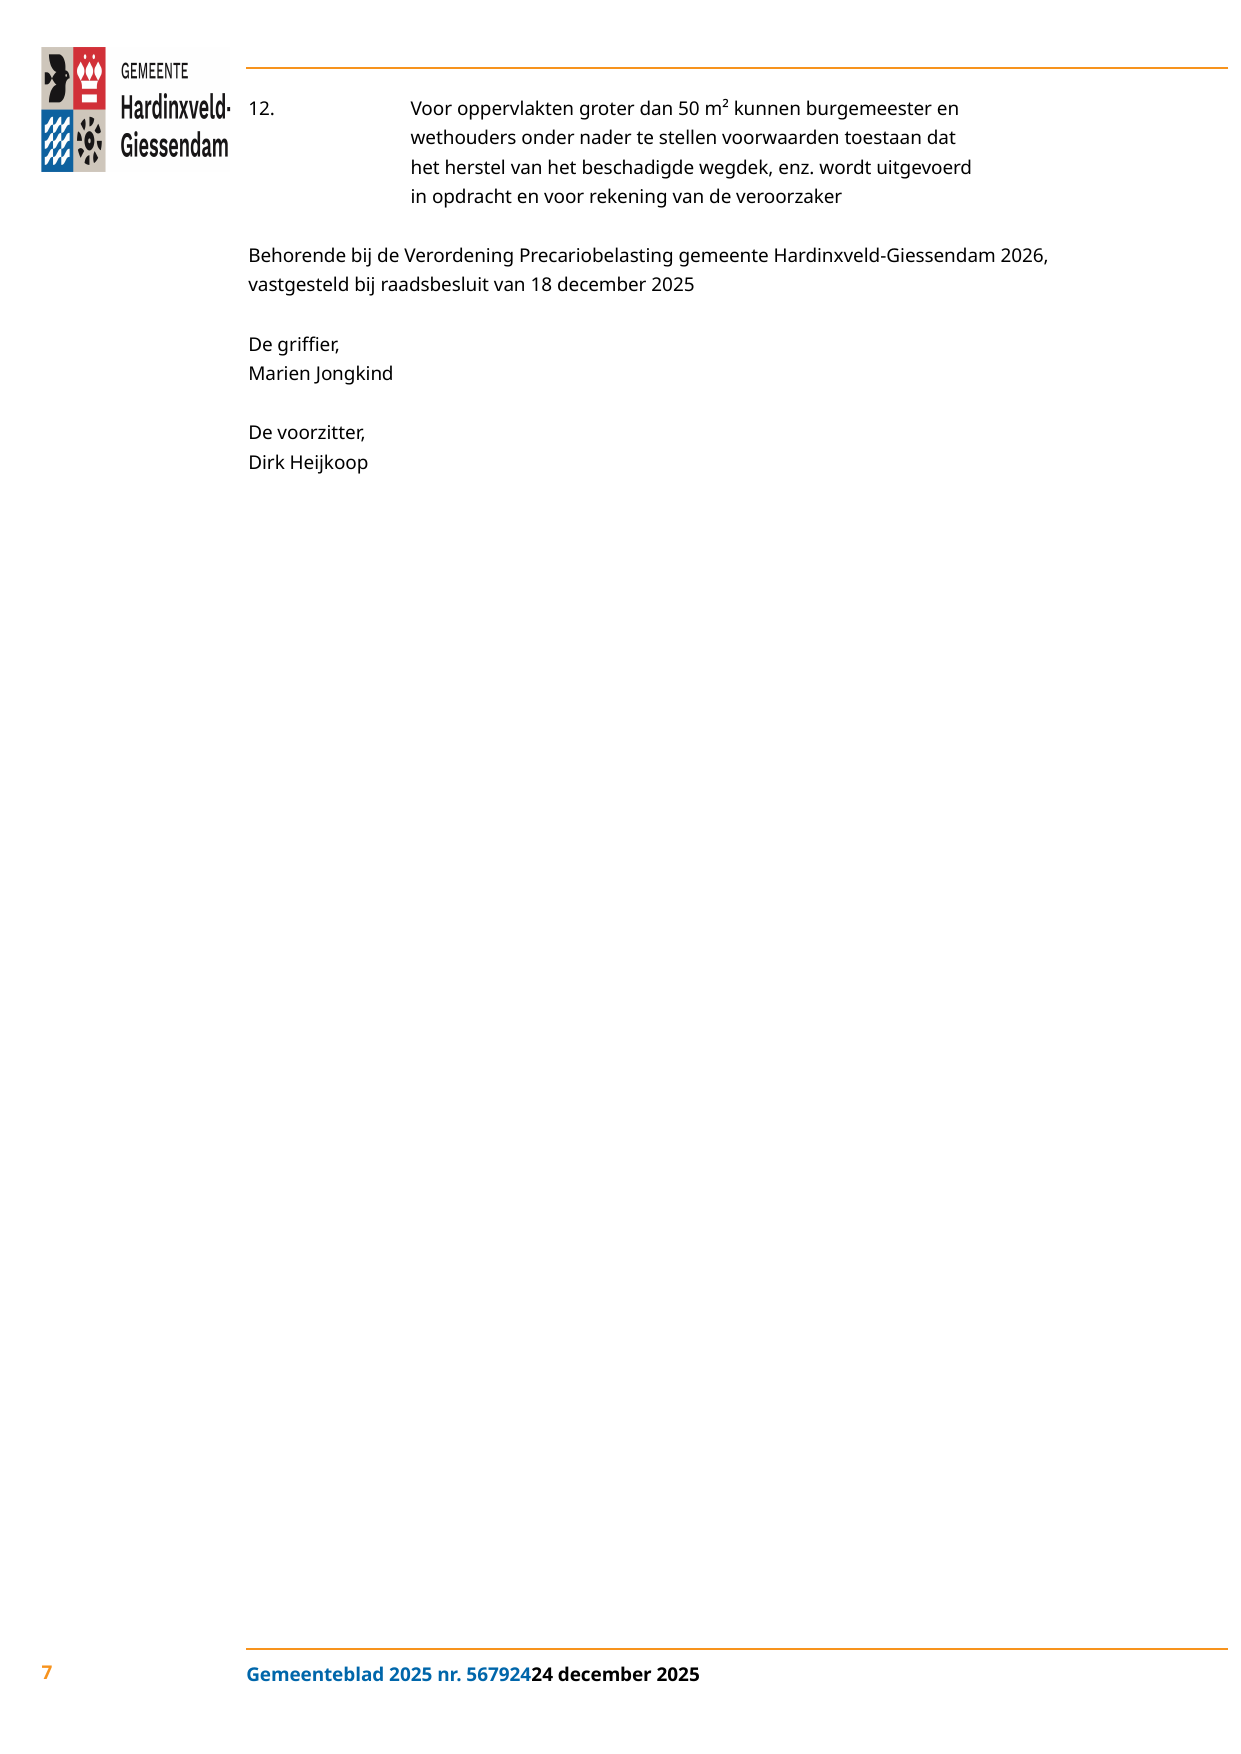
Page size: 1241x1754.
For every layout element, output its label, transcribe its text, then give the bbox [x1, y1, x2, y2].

text Behorende bij de Verordening Precariobelasting gemeente Hardinxveld-Giessendam 2026, vastgesteld bij raadsbesluit van 18 december 2025 [248, 242, 1152, 297]
table_cell [989, 95, 1152, 209]
picture [41, 47, 231, 172]
text Marien Jongkind [248, 360, 1152, 386]
text De voorzitter, [248, 419, 1152, 445]
table_cell 12. [248, 95, 410, 209]
text De griffier, [248, 331, 1152, 357]
table_cell Voor oppervlakten groter dan 50 m² kunnen burgemeester en wethouders onder nader te stellen voorwaarden toestaan dat het herstel van het beschadigde wegdek, enz. wordt uitgevoerd in opdracht en voor rekening van de veroorzaker [410, 95, 989, 209]
text Dirk Heijkoop [248, 449, 1152, 475]
